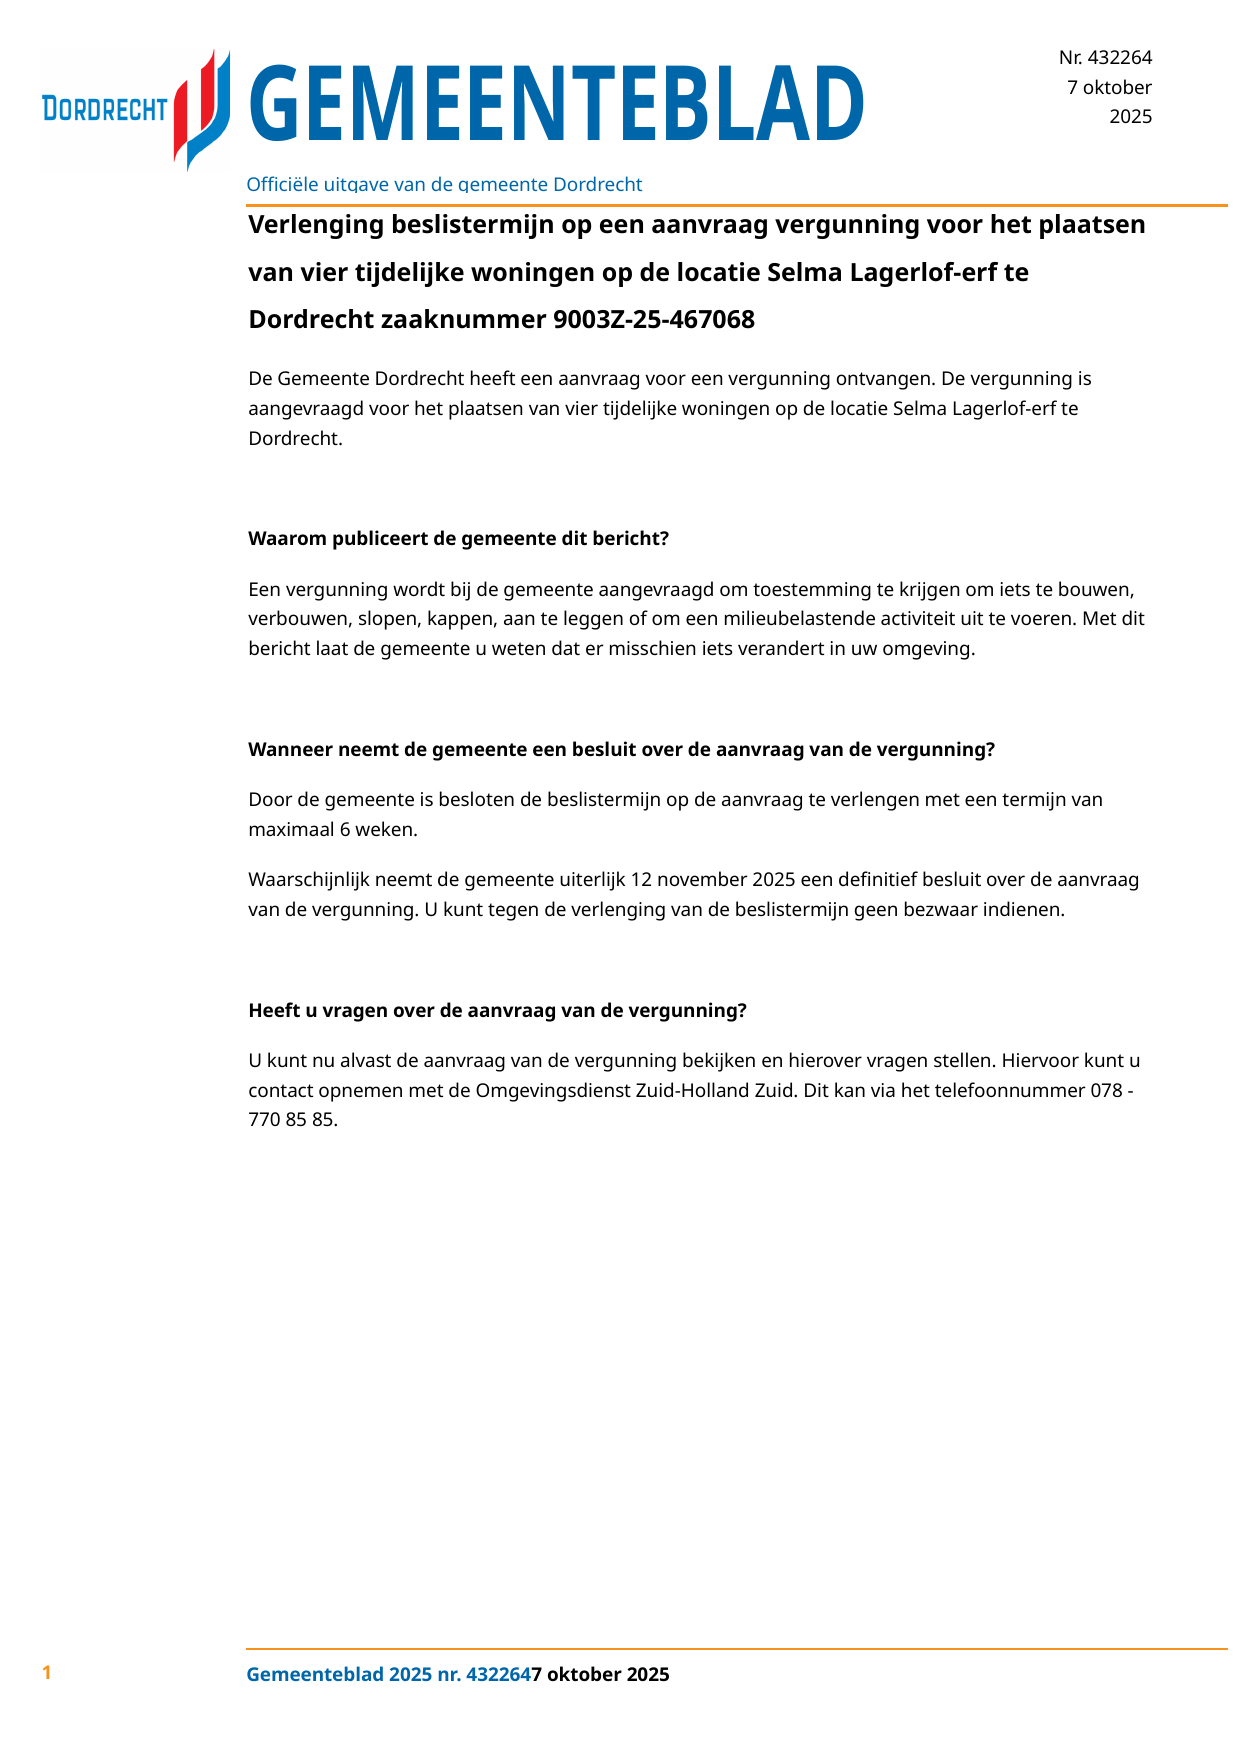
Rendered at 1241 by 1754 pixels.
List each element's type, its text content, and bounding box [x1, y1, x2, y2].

picture [41, 47, 231, 172]
text Verlenging beslistermijn op een aanvraag vergunning voor het plaatsen van vier tijdelijke woningen op de locatie Selma Lagerlof-erf te Dordrecht zaaknummer 9003Z-25-467068 [248, 207, 1152, 336]
text Door de gemeente is besloten de beslistermijn op de aanvraag te verlengen met een termijn van maximaal 6 weken. [248, 786, 1152, 842]
text Waarschijnlijk neemt de gemeente uiterlijk 12 november 2025 een definitief besluit over de aanvraag van de vergunning. U kunt tegen de verlenging van de beslistermijn geen bezwaar indienen. [248, 866, 1152, 922]
text Waarom publiceert de gemeente dit bericht? [248, 526, 1152, 551]
text Een vergunning wordt bij de gemeente aangevraagd om toestemming te krijgen om iets te bouwen, verbouwen, slopen, kappen, aan te leggen of om een milieubelastende activiteit uit te voeren. Met dit bericht laat de gemeente u weten dat er misschien iets verandert in uw omgeving. [248, 576, 1152, 661]
text U kunt nu alvast de aanvraag van de vergunning bekijken en hierover vragen stellen. Hiervoor kunt u contact opnemen met de Omgevingsdienst Zuid-Holland Zuid. Dit kan via het telefoonnummer 078 - 770 85 85. [248, 1047, 1152, 1132]
text De Gemeente Dordrecht heeft een aanvraag voor een vergunning ontvangen. De vergunning is aangevraagd voor het plaatsen van vier tijdelijke woningen op de locatie Selma Lagerlof-erf te Dordrecht. [248, 366, 1152, 450]
text Heeft u vragen over de aanvraag van de vergunning? [248, 997, 1152, 1022]
text Wanneer neemt de gemeente een besluit over de aanvraag van de vergunning? [248, 736, 1152, 762]
